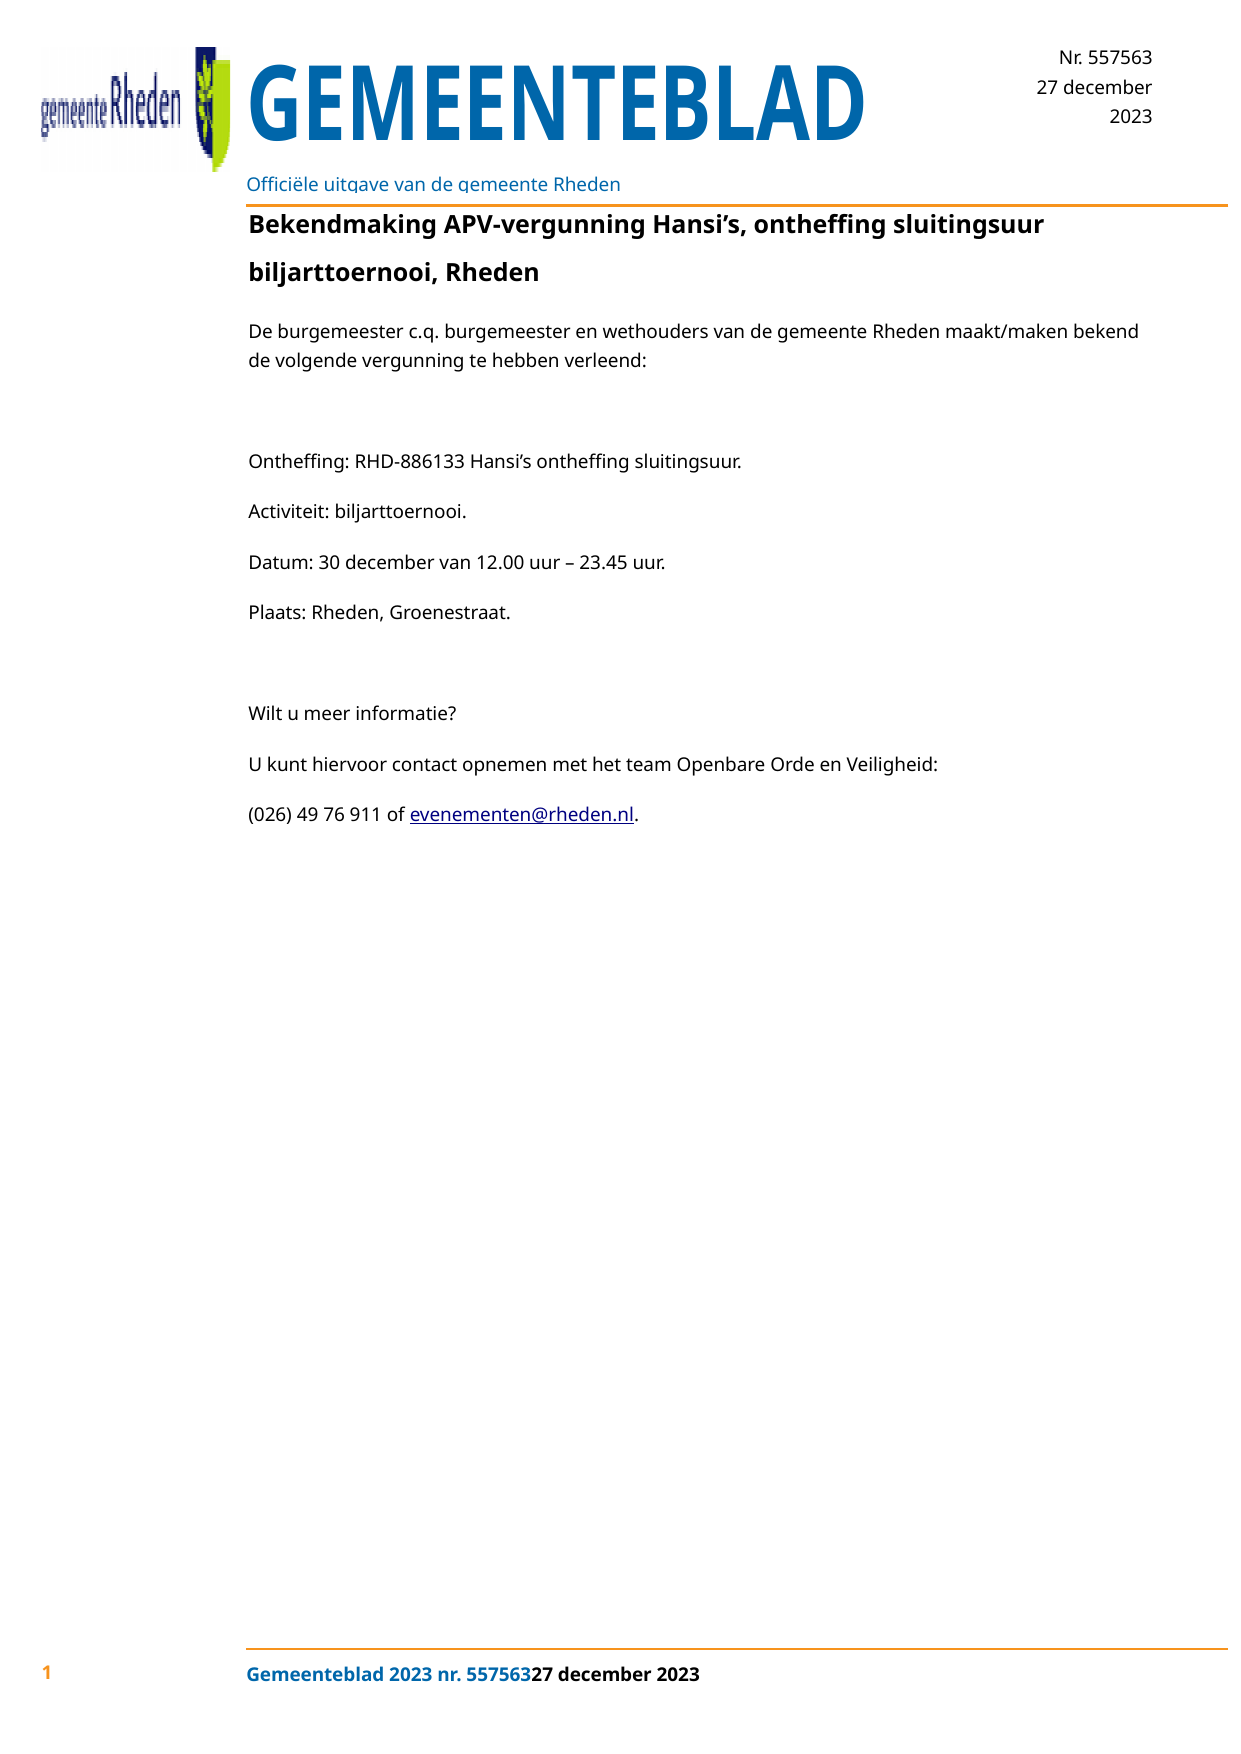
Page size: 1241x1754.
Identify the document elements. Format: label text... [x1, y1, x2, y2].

picture [41, 47, 231, 172]
text De burgemeester c.q. burgemeester en wethouders van de gemeente Rheden maakt/maken bekend de volgende vergunning te hebben verleend: [248, 318, 1152, 373]
text Wilt u meer informatie? [248, 700, 1152, 726]
text Ontheffing: RHD-886133 Hansi’s ontheffing sluitingsuur. [248, 448, 1152, 474]
text U kunt hiervoor contact opnemen met het team Openbare Orde en Veiligheid: [248, 751, 1152, 777]
text Datum: 30 december van 12.00 uur – 23.45 uur. [248, 549, 1152, 575]
text Activiteit: biljarttoernooi. [248, 499, 1152, 524]
text (026) 49 76 911 of evenementen@rheden.nl. [248, 801, 1152, 827]
text Plaats: Rheden, Groenestraat. [248, 599, 1152, 625]
text Bekendmaking APV-vergunning Hansi’s, ontheffing sluitingsuur biljarttoernooi, Rheden [248, 207, 1152, 288]
